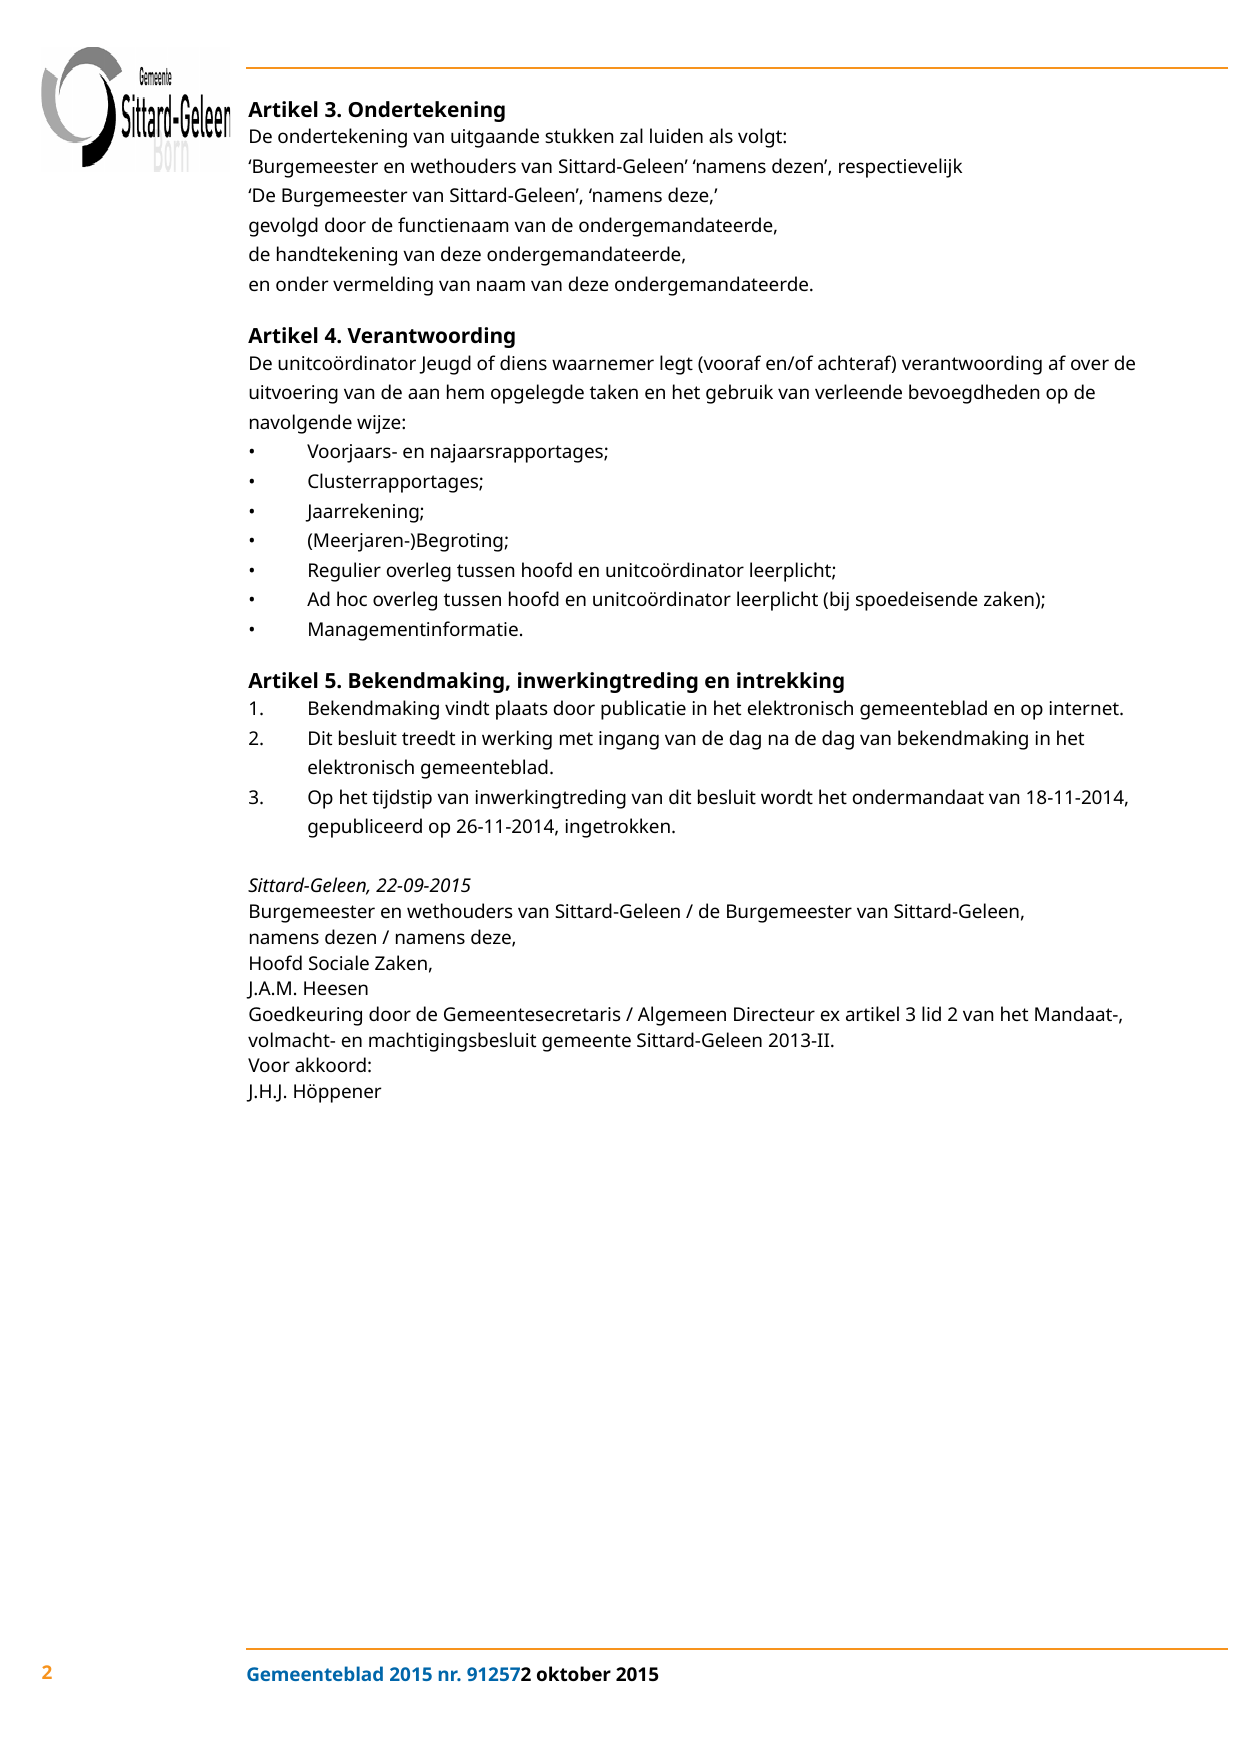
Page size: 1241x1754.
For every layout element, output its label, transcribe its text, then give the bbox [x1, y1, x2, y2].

text Artikel 4. Verantwoording [248, 322, 1152, 350]
text J.A.M. Heesen [248, 976, 1152, 1001]
list Bekendmaking vindt plaats door publicatie in het elektronisch gemeenteblad en op internet. [248, 695, 1152, 721]
text en onder vermelding van naam van deze ondergemandateerde. [248, 271, 1152, 297]
text Artikel 5. Bekendmaking, inwerkingtreding en intrekking [248, 667, 1152, 695]
list Op het tijdstip van inwerkingtreding van dit besluit wordt het ondermandaat van 18-11-2014, gepubliceerd op 26-11-2014, ingetrokken. [248, 784, 1152, 839]
list Dit besluit treedt in werking met ingang van de dag na de dag van bekendmaking in het elektronisch gemeenteblad. [248, 725, 1152, 780]
text J.H.J. Höppener [248, 1078, 1152, 1104]
list Clusterrapportages; [248, 468, 1152, 494]
text Sittard-Geleen, 22-09-2015 [248, 873, 1152, 898]
text De ondertekening van uitgaande stukken zal luiden als volgt: [248, 123, 1152, 149]
list (Meerjaren-)Begroting; [248, 527, 1152, 553]
text De unitcoördinator Jeugd of diens waarnemer legt (vooraf en/of achteraf) verantwoording af over de uitvoering van de aan hem opgelegde taken en het gebruik van verleende bevoegdheden op de navolgende wijze: [248, 350, 1152, 435]
text gevolgd door de functienaam van de ondergemandateerde, [248, 212, 1152, 238]
text ‘De Burgemeester van Sittard-Geleen’, ‘namens deze,’ [248, 182, 1152, 208]
text ‘Burgemeester en wethouders van Sittard-Geleen’ ‘namens dezen’, respectievelijk [248, 153, 1152, 178]
text Burgemeester en wethouders van Sittard-Geleen / de Burgemeester van Sittard-Geleen, [248, 898, 1152, 924]
list Jaarrekening; [248, 498, 1152, 524]
text Hoofd Sociale Zaken, [248, 950, 1152, 976]
text de handtekening van deze ondergemandateerde, [248, 242, 1152, 267]
list Voorjaars- en najaarsrapportages; [248, 439, 1152, 464]
list Ad hoc overleg tussen hoofd en unitcoördinator leerplicht (bij spoedeisende zaken); [248, 587, 1152, 612]
text Goedkeuring door de Gemeentesecretaris / Algemeen Directeur ex artikel 3 lid 2 van het Mandaat-, volmacht- en machtigingsbesluit gemeente Sittard-Geleen 2013-II. [248, 1001, 1152, 1053]
list Managementinformatie. [248, 616, 1152, 642]
list Regulier overleg tussen hoofd en unitcoördinator leerplicht; [248, 557, 1152, 583]
text Artikel 3. Ondertekening [248, 95, 1152, 123]
text Voor akkoord: [248, 1053, 1152, 1078]
text namens dezen / namens deze, [248, 924, 1152, 950]
picture [41, 47, 231, 172]
